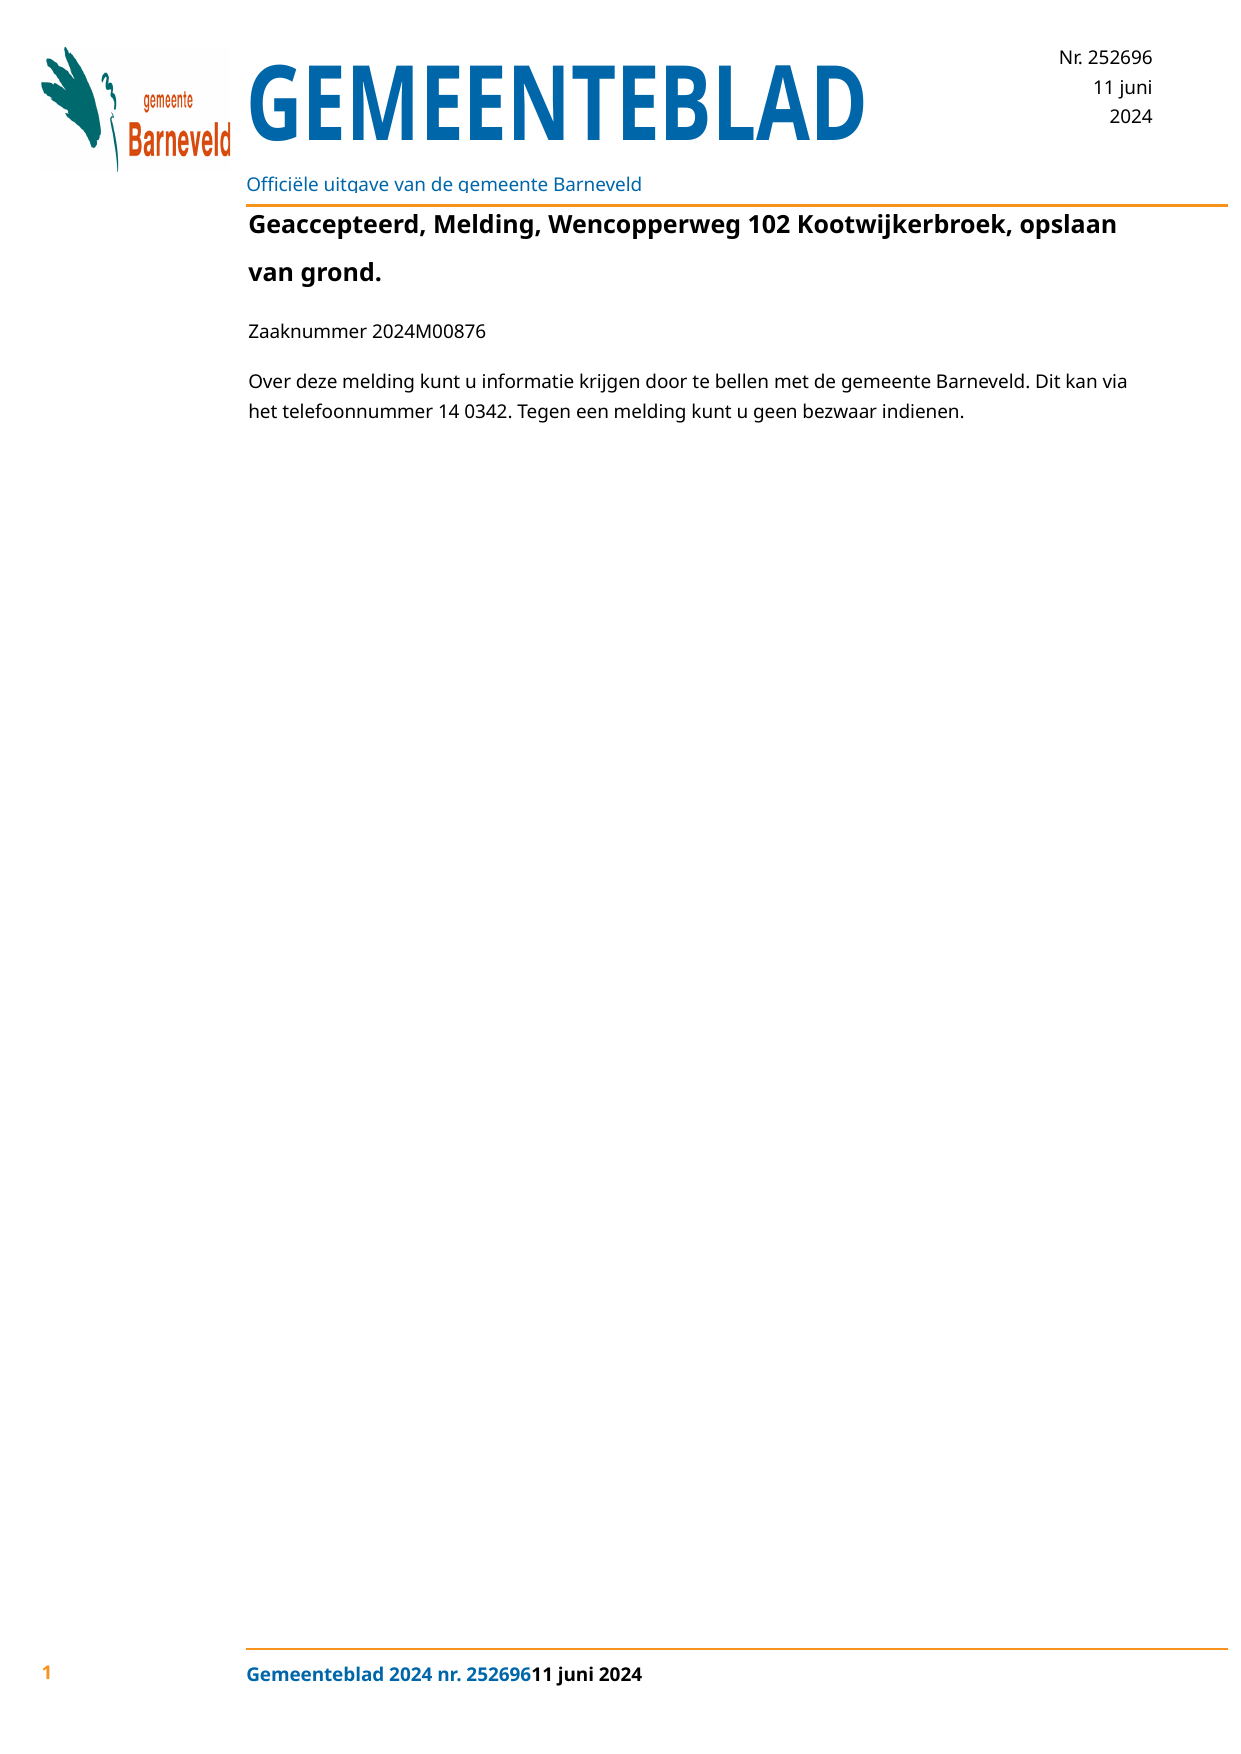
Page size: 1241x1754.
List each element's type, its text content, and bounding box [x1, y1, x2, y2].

text Zaaknummer 2024M00876 [248, 318, 1152, 344]
picture [41, 47, 231, 172]
text Over deze melding kunt u informatie krijgen door te bellen met de gemeente Barneveld. Dit kan via het telefoonnummer 14 0342. Tegen een melding kunt u geen bezwaar indienen. [248, 368, 1152, 424]
text Geaccepteerd, Melding, Wencopperweg 102 Kootwijkerbroek, opslaan van grond. [248, 207, 1152, 288]
